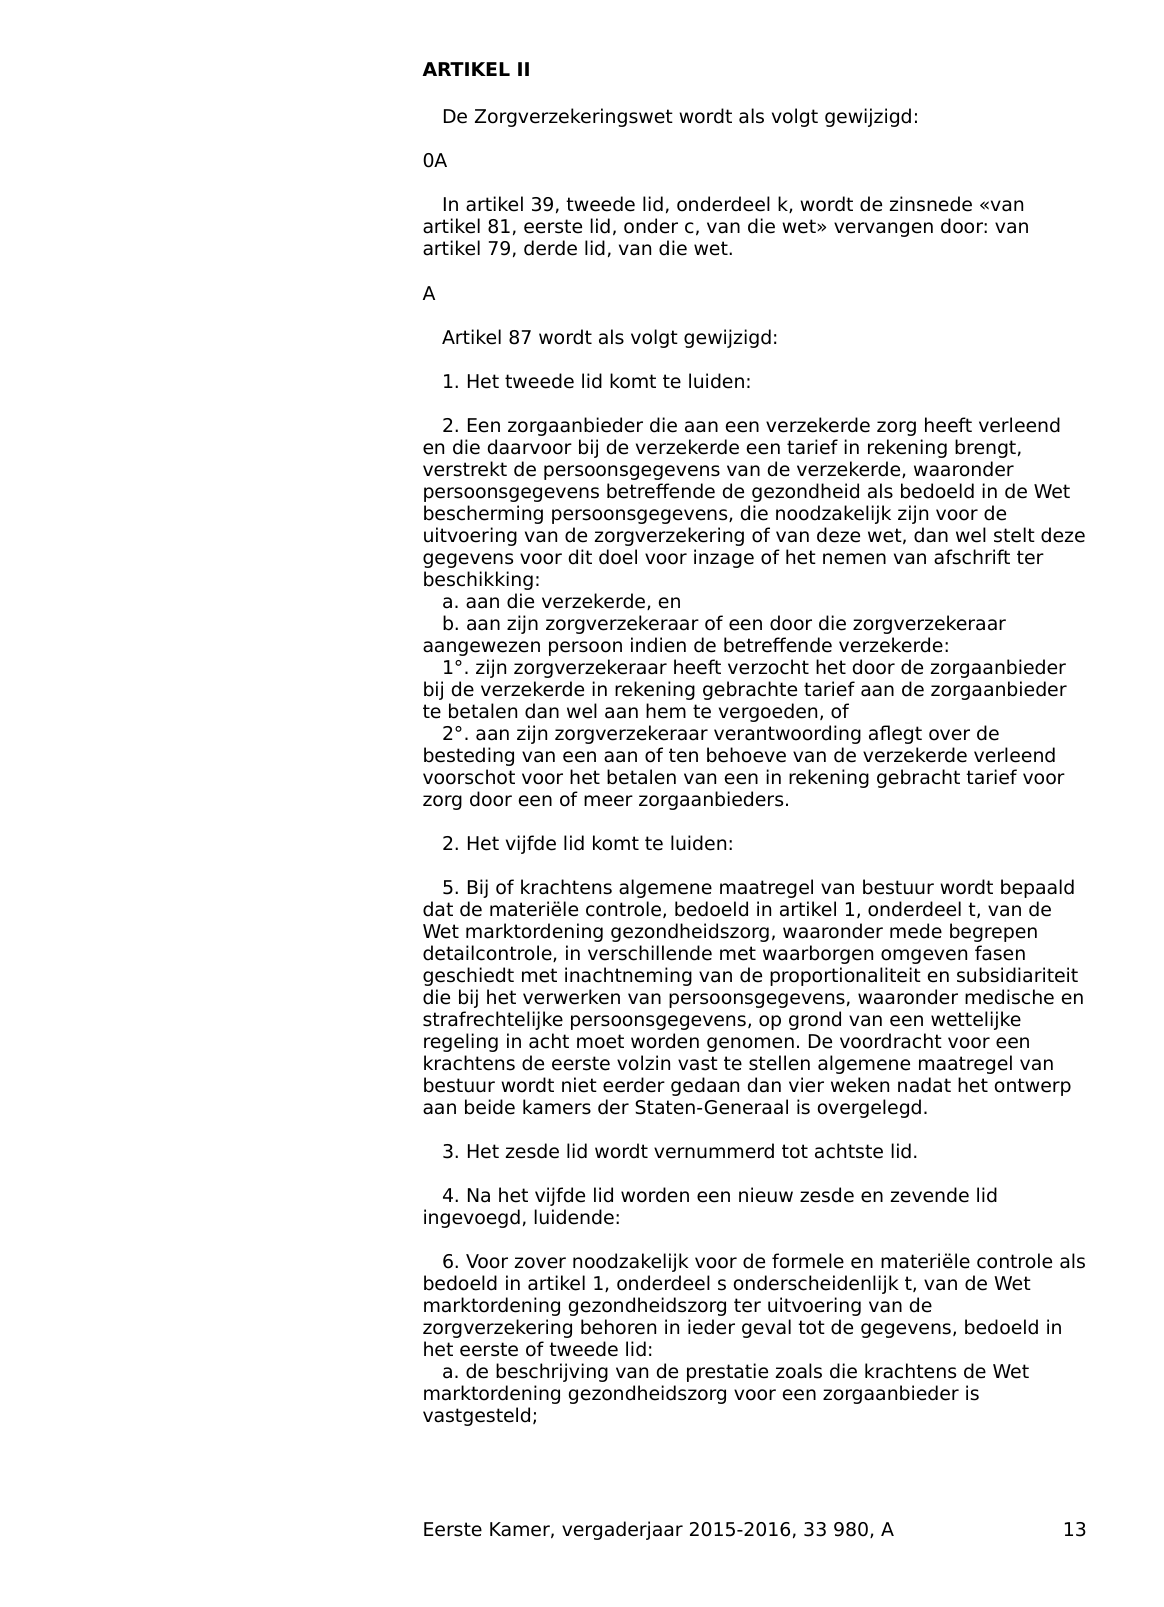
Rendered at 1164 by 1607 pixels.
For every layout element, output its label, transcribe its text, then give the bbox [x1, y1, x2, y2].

text 2°. aan zijn zorgverzekeraar verantwoording aflegt over de besteding van een aan of ten behoeve van de verzekerde verleend voorschot voor het betalen van een in rekening gebracht tarief voor zorg door een of meer zorgaanbieders. [422, 723, 1087, 811]
text 1. Het tweede lid komt te luiden: [422, 371, 1087, 393]
text Artikel 87 wordt als volgt gewijzigd: [422, 327, 1087, 349]
text a. de beschrijving van de prestatie zoals die krachtens de Wet marktordening gezondheidszorg voor een zorgaanbieder is vastgesteld; [422, 1361, 1087, 1427]
text In artikel 39, tweede lid, onderdeel k, wordt de zinsnede «van artikel 81, eerste lid, onder c, van die wet» vervangen door: van artikel 79, derde lid, van die wet. [422, 194, 1087, 260]
text 2. Een zorgaanbieder die aan een verzekerde zorg heeft verleend en die daarvoor bij de verzekerde een tarief in rekening brengt, verstrekt de persoonsgegevens van de verzekerde, waaronder persoonsgegevens betreffende de gezondheid als bedoeld in de Wet bescherming persoonsgegevens, die noodzakelijk zijn voor de uitvoering van de zorgverzekering of van deze wet, dan wel stelt deze gegevens voor dit doel voor inzage of het nemen van afschrift ter beschikking: [422, 415, 1087, 591]
text De Zorgverzekeringswet wordt als volgt gewijzigd: [422, 106, 1087, 128]
text 6. Voor zover noodzakelijk voor de formele en materiële controle als bedoeld in artikel 1, onderdeel s onderscheidenlijk t, van de Wet marktordening gezondheidszorg ter uitvoering van de zorgverzekering behoren in ieder geval tot de gegevens, bedoeld in het eerste of tweede lid: [422, 1251, 1087, 1361]
subtitle ARTIKEL II [422, 59, 1087, 81]
text 4. Na het vijfde lid worden een nieuw zesde en zevende lid ingevoegd, luidende: [422, 1185, 1087, 1229]
text a. aan die verzekerde, en [422, 591, 1087, 613]
text b. aan zijn zorgverzekeraar of een door die zorgverzekeraar aangewezen persoon indien de betreffende verzekerde: [422, 613, 1087, 657]
text 3. Het zesde lid wordt vernummerd tot achtste lid. [422, 1141, 1087, 1163]
text 1°. zijn zorgverzekeraar heeft verzocht het door de zorgaanbieder bij de verzekerde in rekening gebrachte tarief aan de zorgaanbieder te betalen dan wel aan hem te vergoeden, of [422, 657, 1087, 723]
text 0A [422, 150, 1087, 172]
text 2. Het vijfde lid komt te luiden: [422, 833, 1087, 855]
text A [422, 282, 1087, 304]
text 5. Bij of krachtens algemene maatregel van bestuur wordt bepaald dat de materiële controle, bedoeld in artikel 1, onderdeel t, van de Wet marktordening gezondheidszorg, waaronder mede begrepen detailcontrole, in verschillende met waarborgen omgeven fasen geschiedt met inachtneming van de proportionaliteit en subsidiariteit die bij het verwerken van persoonsgegevens, waaronder medische en strafrechtelijke persoonsgegevens, op grond van een wettelijke regeling in acht moet worden genomen. De voordracht voor een krachtens de eerste volzin vast te stellen algemene maatregel van bestuur wordt niet eerder gedaan dan vier weken nadat het ontwerp aan beide kamers der Staten-Generaal is overgelegd. [422, 877, 1087, 1119]
